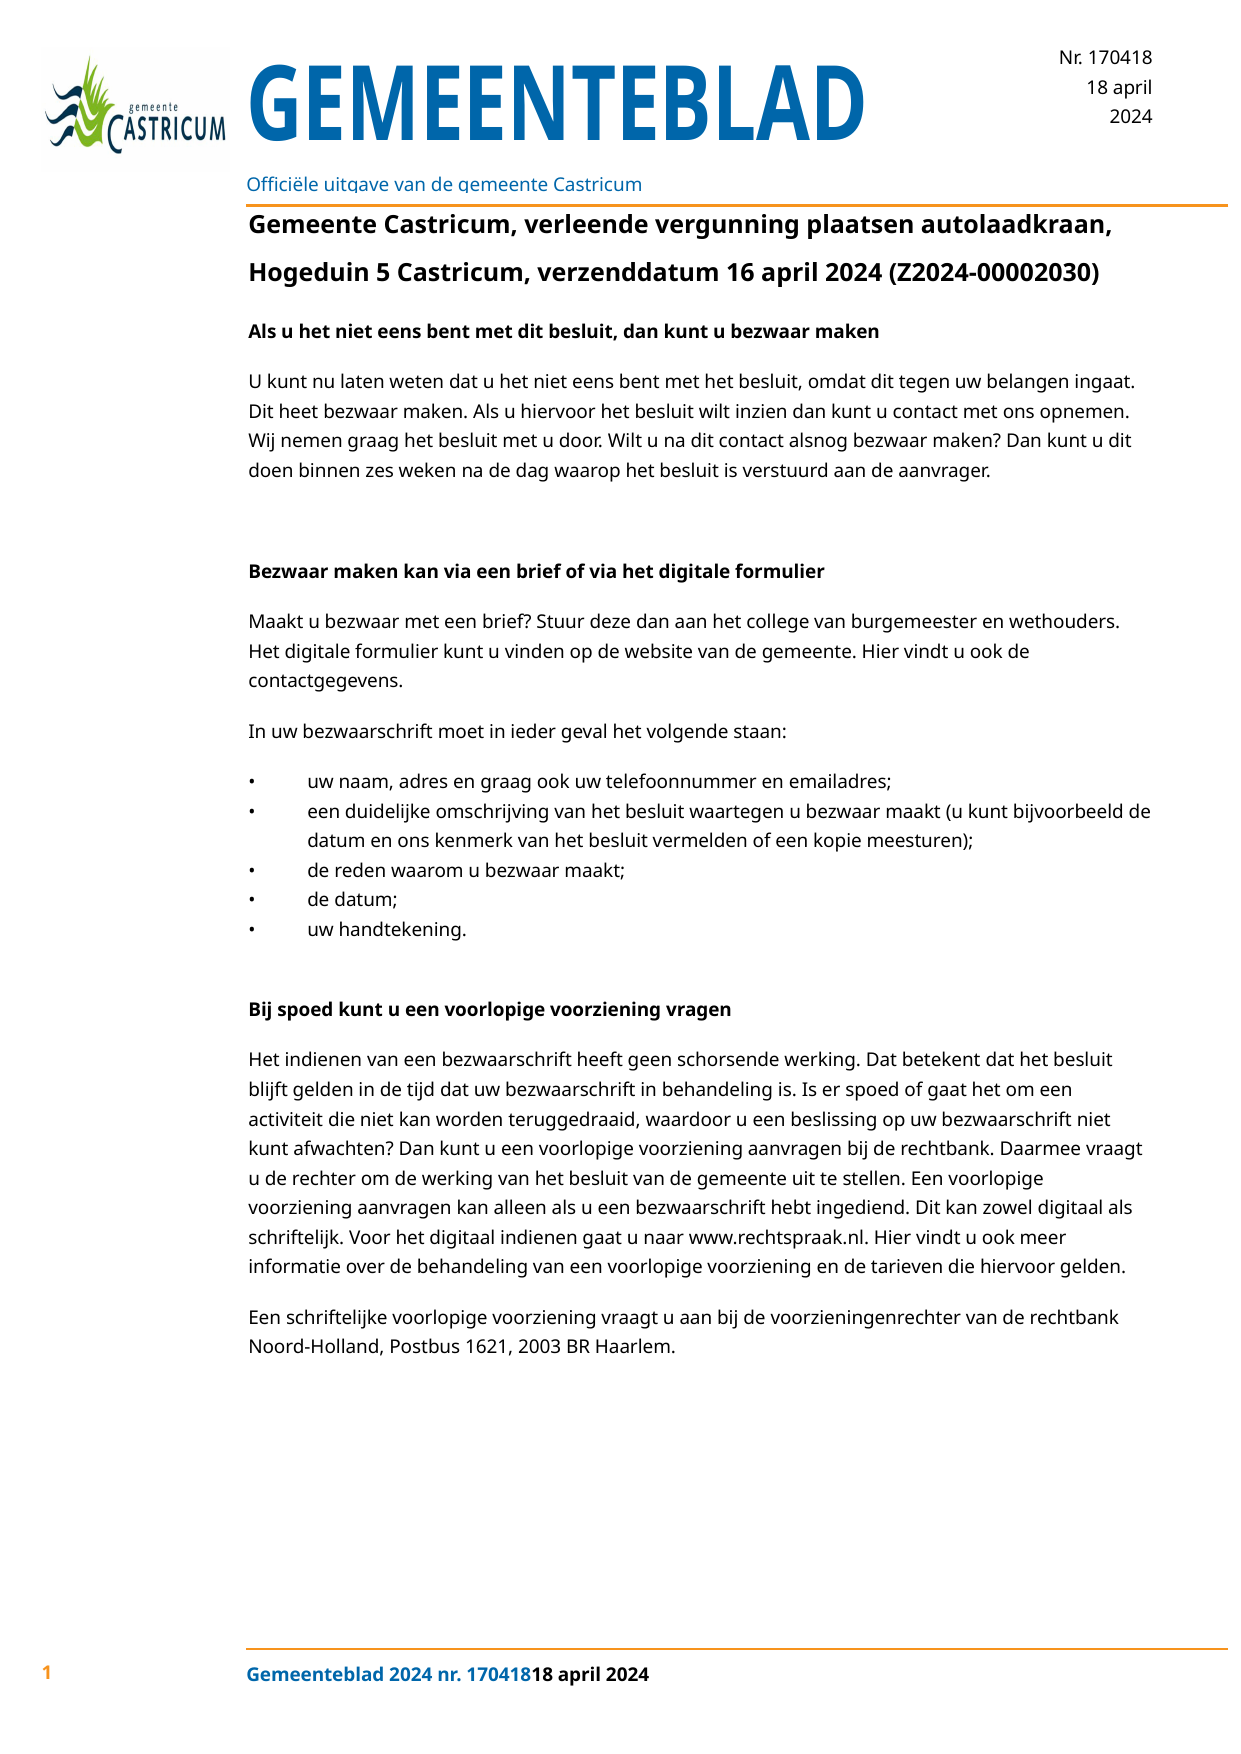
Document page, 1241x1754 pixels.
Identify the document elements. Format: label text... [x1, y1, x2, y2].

text Als u het niet eens bent met dit besluit, dan kunt u bezwaar maken [248, 318, 1152, 344]
text In uw bezwaarschrift moet in ieder geval het volgende staan: [248, 718, 1152, 744]
list uw handtekening. [248, 916, 1152, 942]
picture [41, 47, 231, 172]
text U kunt nu laten weten dat u het niet eens bent met het besluit, omdat dit tegen uw belangen ingaat. Dit heet bezwaar maken. Als u hiervoor het besluit wilt inzien dan kunt u contact met ons opnemen. Wij nemen graag het besluit met u door. Wilt u na dit contact alsnog bezwaar maken? Dan kunt u dit doen binnen zes weken na de dag waarop het besluit is verstuurd aan de aanvrager. [248, 368, 1152, 483]
list de datum; [248, 887, 1152, 912]
text Gemeente Castricum, verleende vergunning plaatsen autolaadkraan, Hogeduin 5 Castricum, verzenddatum 16 april 2024 (Z2024-00002030) [248, 207, 1152, 288]
text Een schriftelijke voorlopige voorziening vraagt u aan bij de voorzieningenrechter van de rechtbank Noord-Holland, Postbus 1621, 2003 BR Haarlem. [248, 1304, 1152, 1359]
text Bij spoed kunt u een voorlopige voorziening vragen [248, 996, 1152, 1022]
text Bezwaar maken kan via een brief of via het digitale formulier [248, 558, 1152, 584]
text Maakt u bezwaar met een brief? Stuur deze dan aan het college van burgemeester en wethouders. Het digitale formulier kunt u vinden op de website van de gemeente. Hier vindt u ook de contactgegevens. [248, 608, 1152, 693]
text Het indienen van een bezwaarschrift heeft geen schorsende werking. Dat betekent dat het besluit blijft gelden in de tijd dat uw bezwaarschrift in behandeling is. Is er spoed of gaat het om een activiteit die niet kan worden teruggedraaid, waardoor u een beslissing op uw bezwaarschrift niet kunt afwachten? Dan kunt u een voorlopige voorziening aanvragen bij de rechtbank. Daarmee vraagt u de rechter om de werking van het besluit van de gemeente uit te stellen. Een voorlopige voorziening aanvragen kan alleen als u een bezwaarschrift hebt ingediend. Dit kan zowel digitaal als schriftelijk. Voor het digitaal indienen gaat u naar www.rechtspraak.nl. Hier vindt u ook meer informatie over de behandeling van een voorlopige voorziening en de tarieven die hiervoor gelden. [248, 1047, 1152, 1279]
list een duidelijke omschrijving van het besluit waartegen u bezwaar maakt (u kunt bijvoorbeeld de datum en ons kenmerk van het besluit vermelden of een kopie meesturen); [248, 798, 1152, 853]
list de reden waarom u bezwaar maakt; [248, 857, 1152, 883]
list uw naam, adres en graag ook uw telefoonnummer en emailadres; [248, 768, 1152, 794]
